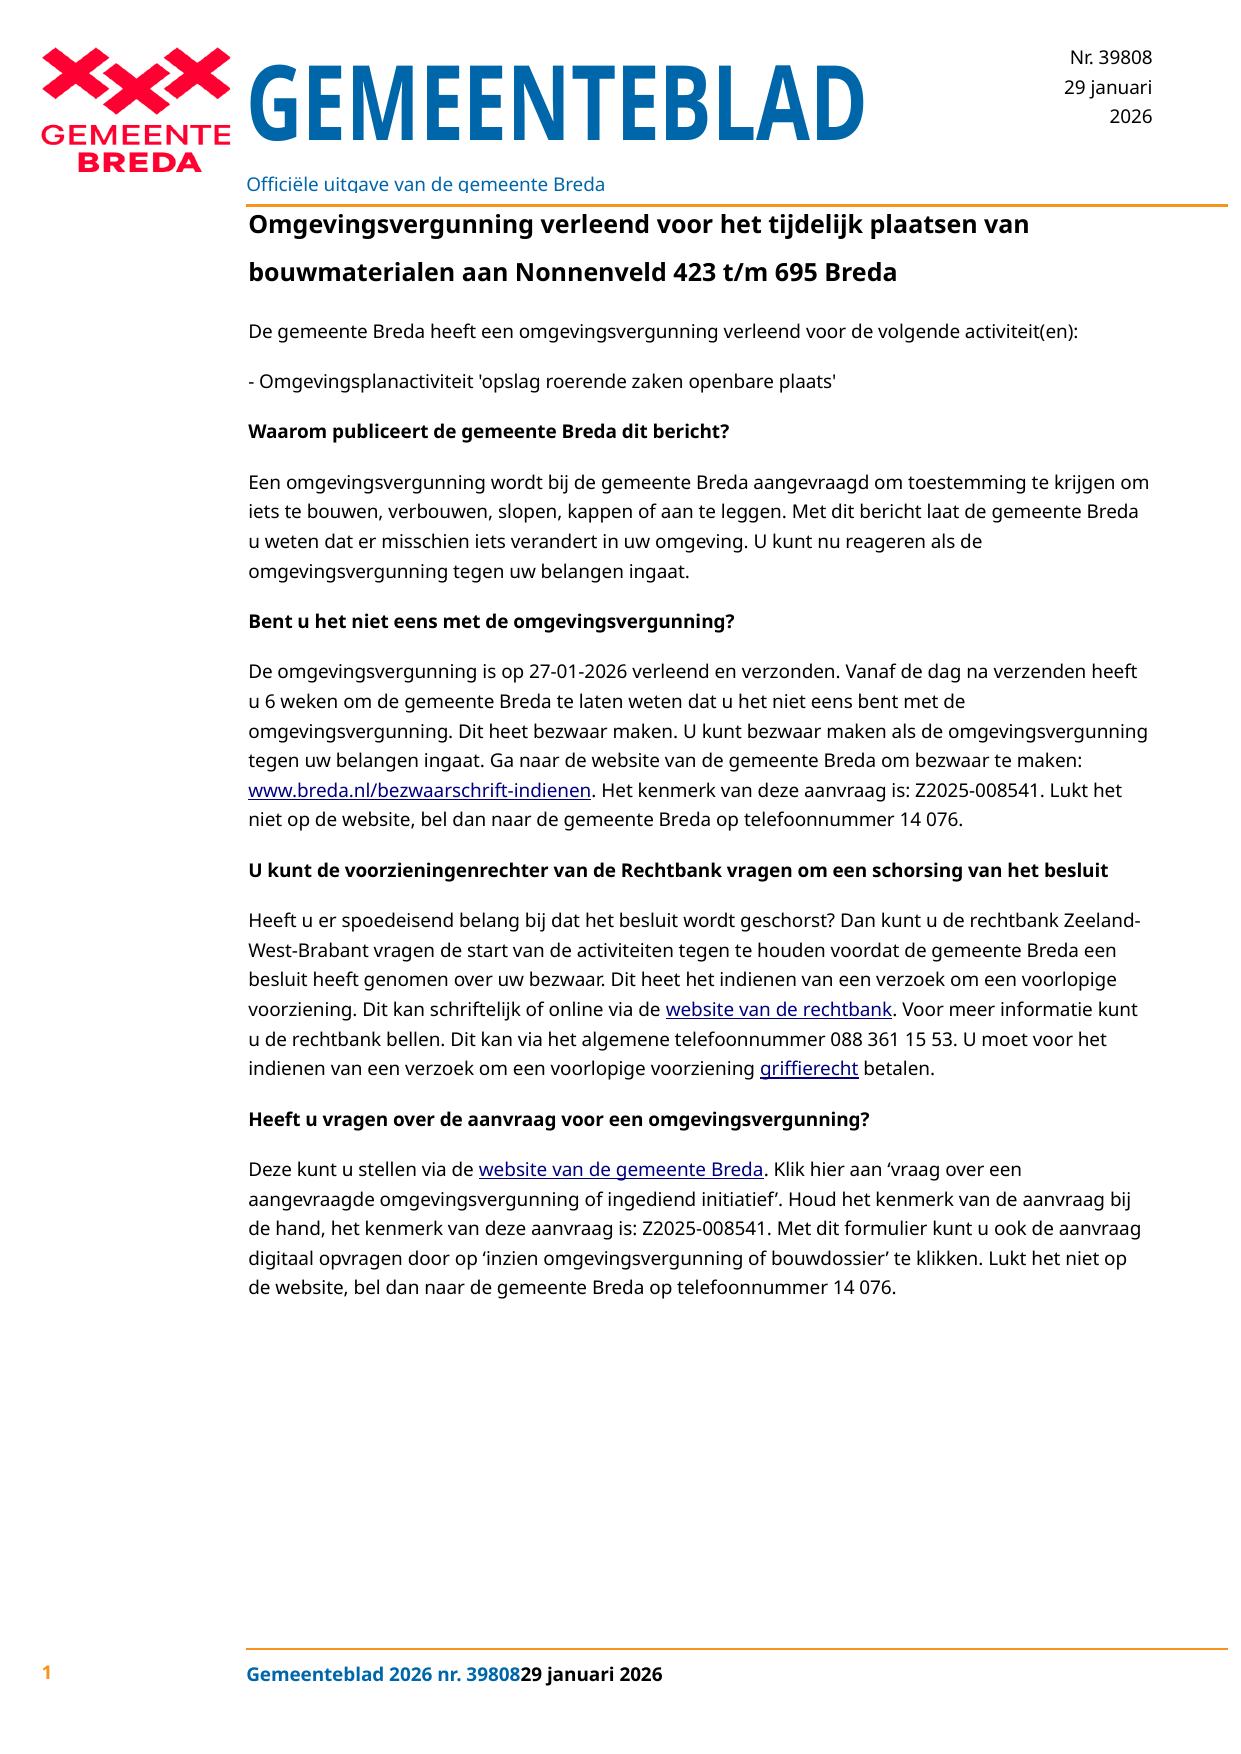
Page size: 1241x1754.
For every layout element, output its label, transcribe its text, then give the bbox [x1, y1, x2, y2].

text Een omgevingsvergunning wordt bij de gemeente Breda aangevraagd om toestemming te krijgen om iets te bouwen, verbouwen, slopen, kappen of aan te leggen. Met dit bericht laat de gemeente Breda u weten dat er misschien iets verandert in uw omgeving. U kunt nu reageren als de omgevingsvergunning tegen uw belangen ingaat. [248, 469, 1152, 584]
text - Omgevingsplanactiviteit 'opslag roerende zaken openbare plaats' [248, 368, 1152, 394]
text Heeft u er spoedeisend belang bij dat het besluit wordt geschorst? Dan kunt u de rechtbank Zeeland-West-Brabant vragen de start van de activiteiten tegen te houden voordat de gemeente Breda een besluit heeft genomen over uw bezwaar. Dit heet het indienen van een verzoek om een voorlopige voorziening. Dit kan schriftelijk of online via de website van de rechtbank. Voor meer informatie kunt u de rechtbank bellen. Dit kan via het algemene telefoonnummer 088 361 15 53. U moet voor het indienen van een verzoek om een voorlopige voorziening griffierecht betalen. [248, 907, 1152, 1081]
text De omgevingsvergunning is op 27-01-2026 verleend en verzonden. Vanaf de dag na verzenden heeft u 6 weken om de gemeente Breda te laten weten dat u het niet eens bent met de omgevingsvergunning. Dit heet bezwaar maken. U kunt bezwaar maken als de omgevingsvergunning tegen uw belangen ingaat. Ga naar de website van de gemeente Breda om bezwaar te maken: www.breda.nl/bezwaarschrift-indienen. Het kenmerk van deze aanvraag is: Z2025-008541. Lukt het niet op de website, bel dan naar de gemeente Breda op telefoonnummer 14 076. [248, 659, 1152, 832]
text Omgevingsvergunning verleend voor het tijdelijk plaatsen van bouwmaterialen aan Nonnenveld 423 t/m 695 Breda [248, 207, 1152, 288]
text Heeft u vragen over de aanvraag voor een omgevingsvergunning? [248, 1106, 1152, 1132]
text U kunt de voorzieningenrechter van de Rechtbank vragen om een schorsing van het besluit [248, 857, 1152, 883]
text De gemeente Breda heeft een omgevingsvergunning verleend voor de volgende activiteit(en): [248, 318, 1152, 344]
text Deze kunt u stellen via de website van de gemeente Breda. Klik hier aan ‘vraag over een aangevraagde omgevingsvergunning of ingediend initiatief’. Houd het kenmerk van de aanvraag bij de hand, het kenmerk van deze aanvraag is: Z2025-008541. Met dit formulier kunt u ook de aanvraag digitaal opvragen door op ‘inzien omgevingsvergunning of bouwdossier’ te klikken. Lukt het niet op de website, bel dan naar de gemeente Breda op telefoonnummer 14 076. [248, 1156, 1152, 1300]
text Bent u het niet eens met de omgevingsvergunning? [248, 608, 1152, 634]
text Waarom publiceert de gemeente Breda dit bericht? [248, 419, 1152, 444]
picture [41, 47, 231, 172]
